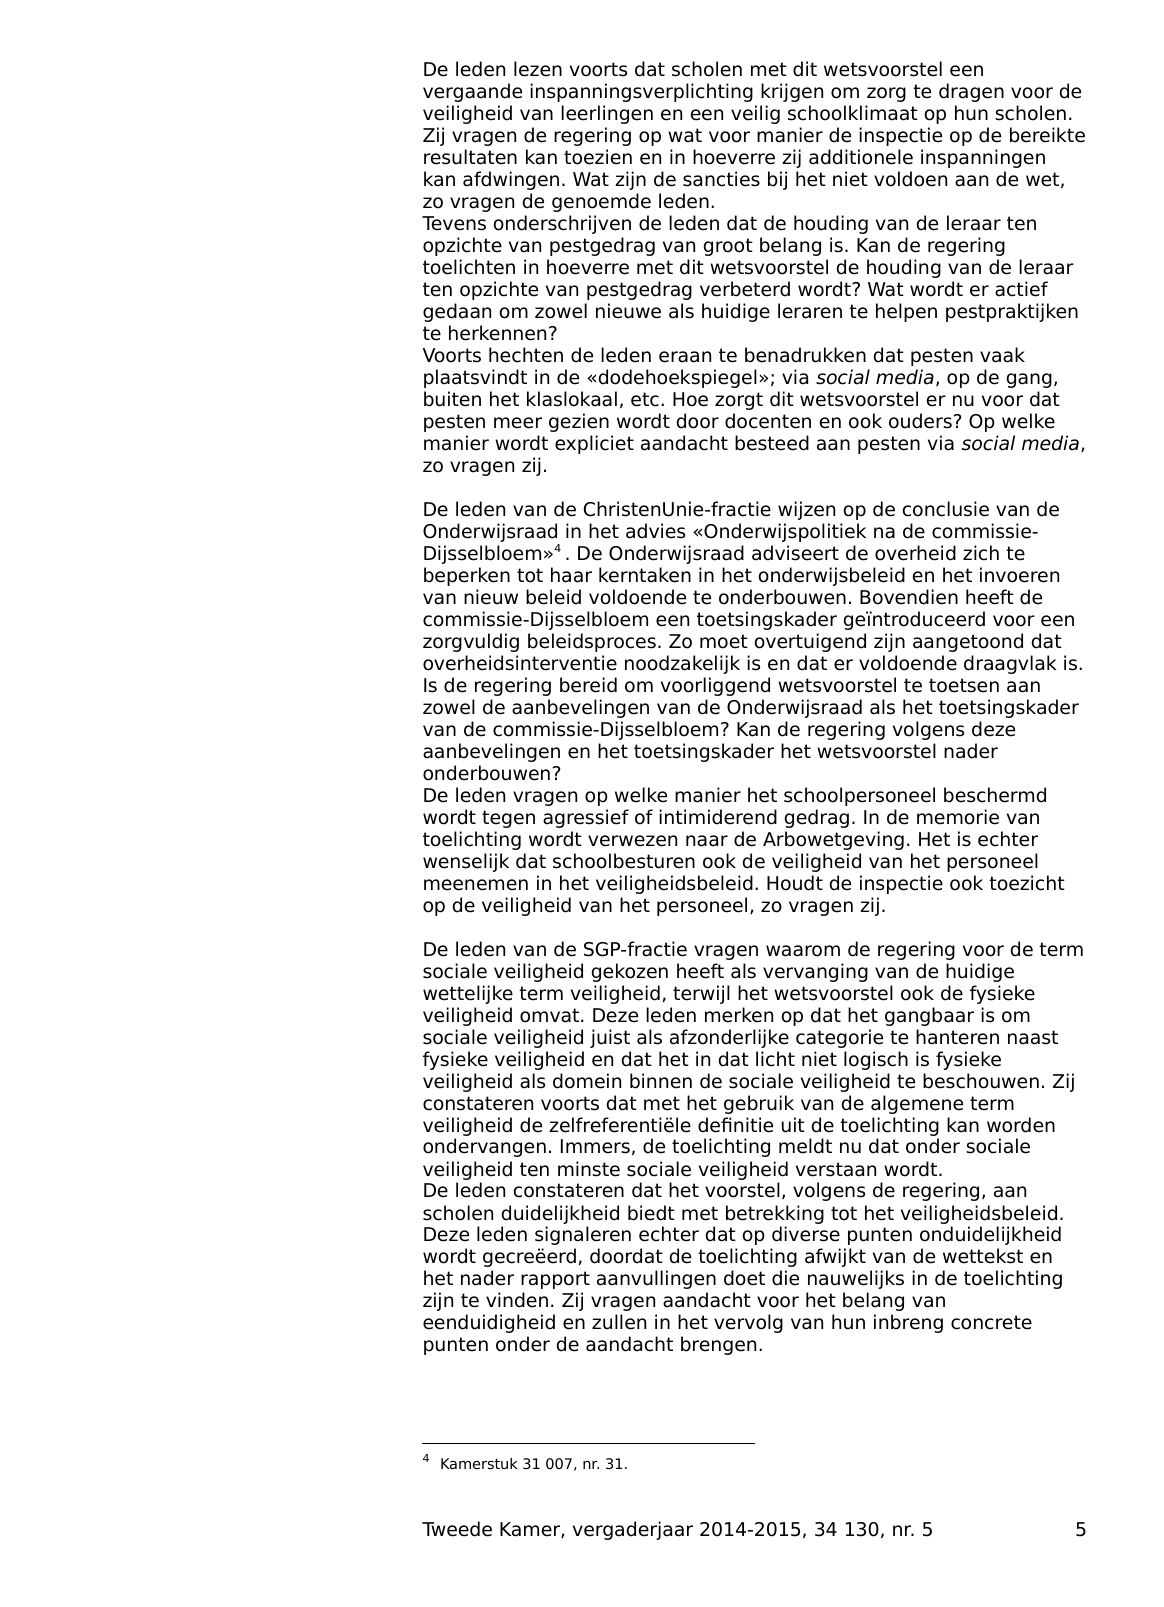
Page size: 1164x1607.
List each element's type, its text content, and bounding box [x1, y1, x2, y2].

text De leden constateren dat het voorstel, volgens de regering, aan scholen duidelijkheid biedt met betrekking tot het veiligheidsbeleid. Deze leden signaleren echter dat op diverse punten onduidelijkheid wordt gecreëerd, doordat de toelichting afwijkt van de wettekst en het nader rapport aanvullingen doet die nauwelijks in de toelichting zijn te vinden. Zij vragen aandacht voor het belang van eenduidigheid en zullen in het vervolg van hun inbreng concrete punten onder de aandacht brengen. [422, 1180, 1087, 1356]
text De leden van de SGP-fractie vragen waarom de regering voor de term sociale veiligheid gekozen heeft als vervanging van de huidige wettelijke term veiligheid, terwijl het wetsvoorstel ook de fysieke veiligheid omvat. Deze leden merken op dat het gangbaar is om sociale veiligheid juist als afzonderlijke categorie te hanteren naast fysieke veiligheid en dat het in dat licht niet logisch is fysieke veiligheid als domein binnen de sociale veiligheid te beschouwen. Zij constateren voorts dat met het gebruik van de algemene term veiligheid de zelfreferentiële definitie uit de toelichting kan worden ondervangen. Immers, de toelichting meldt nu dat onder sociale veiligheid ten minste sociale veiligheid verstaan wordt. [422, 939, 1087, 1180]
text Voorts hechten de leden eraan te benadrukken dat pesten vaak plaatsvindt in de «dodehoekspiegel»; via social media, op de gang, buiten het klaslokaal, etc. Hoe zorgt dit wetsvoorstel er nu voor dat pesten meer gezien wordt door docenten en ook ouders? Op welke manier wordt expliciet aandacht besteed aan pesten via social media, zo vragen zij. [422, 345, 1087, 477]
text Tevens onderschrijven de leden dat de houding van de leraar ten opzichte van pestgedrag van groot belang is. Kan de regering toelichten in hoeverre met dit wetsvoorstel de houding van de leraar ten opzichte van pestgedrag verbeterd wordt? Wat wordt er actief gedaan om zowel nieuwe als huidige leraren te helpen pestpraktijken te herkennen? [422, 213, 1087, 345]
text De leden lezen voorts dat scholen met dit wetsvoorstel een vergaande inspanningsverplichting krijgen om zorg te dragen voor de veiligheid van leerlingen en een veilig schoolklimaat op hun scholen. Zij vragen de regering op wat voor manier de inspectie op de bereikte resultaten kan toezien en in hoeverre zij additionele inspanningen kan afdwingen. Wat zijn de sancties bij het niet voldoen aan de wet, zo vragen de genoemde leden. [422, 59, 1087, 213]
text Kamerstuk 31 007, nr. 31. [422, 1452, 1087, 1474]
text De leden van de ChristenUnie-fractie wijzen op de conclusie van de Onderwijsraad in het advies «Onderwijspolitiek na de commissie-Dijsselbloem». De Onderwijsraad adviseert de overheid zich te beperken tot haar kerntaken in het onderwijsbeleid en het invoeren van nieuw beleid voldoende te onderbouwen. Bovendien heeft de commissie-Dijsselbloem een toetsingskader geïntroduceerd voor een zorgvuldig beleidsproces. Zo moet overtuigend zijn aangetoond dat overheidsinterventie noodzakelijk is en dat er voldoende draagvlak is. Is de regering bereid om voorliggend wetsvoorstel te toetsen aan zowel de aanbevelingen van de Onderwijsraad als het toetsingskader van de commissie-Dijsselbloem? Kan de regering volgens deze aanbevelingen en het toetsingskader het wetsvoorstel nader onderbouwen? [422, 499, 1087, 784]
text De leden vragen op welke manier het schoolpersoneel beschermd wordt tegen agressief of intimiderend gedrag. In de memorie van toelichting wordt verwezen naar de Arbowetgeving. Het is echter wenselijk dat schoolbesturen ook de veiligheid van het personeel meenemen in het veiligheidsbeleid. Houdt de inspectie ook toezicht op de veiligheid van het personeel, zo vragen zij. [422, 784, 1087, 916]
